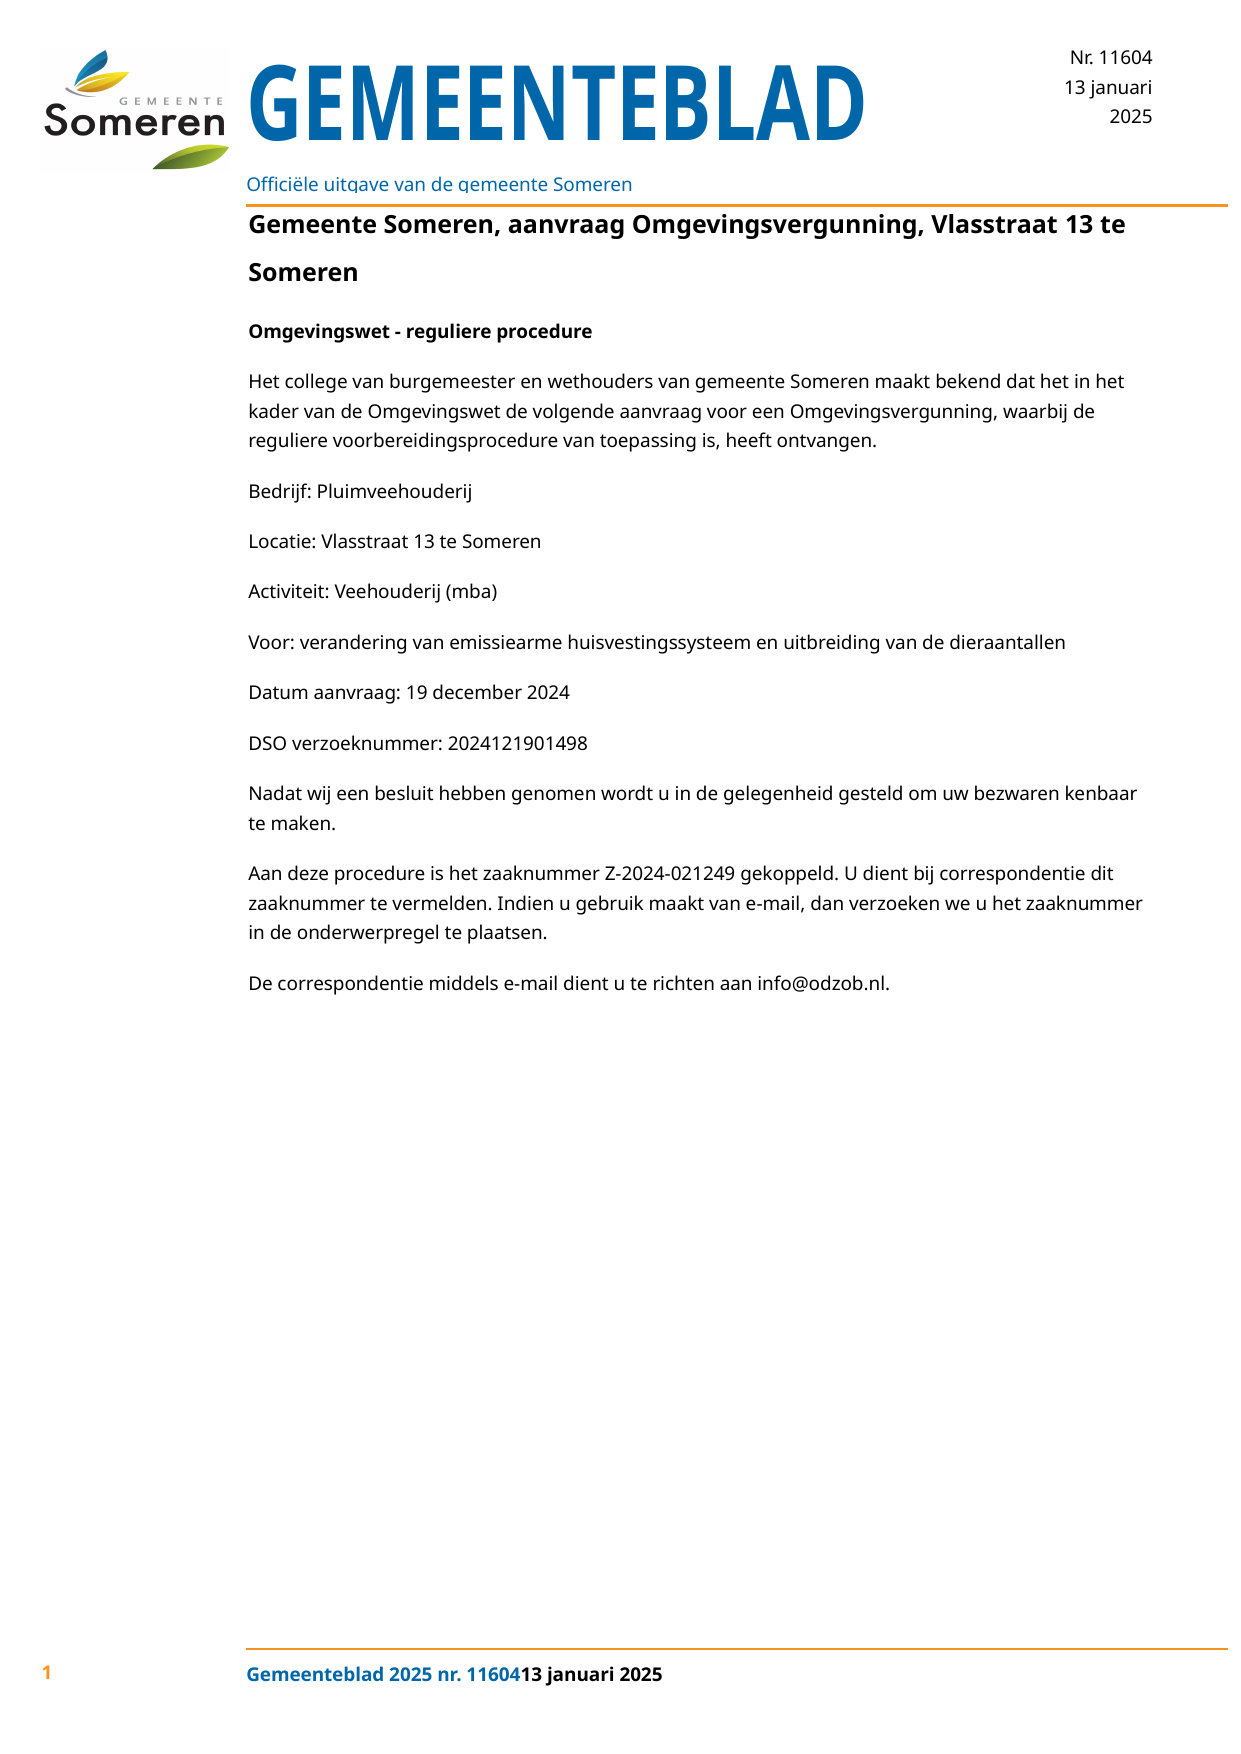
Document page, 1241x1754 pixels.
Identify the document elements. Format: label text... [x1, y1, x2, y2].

text Bedrijf: Pluimveehouderij [248, 478, 1152, 504]
picture [41, 47, 231, 172]
text Nadat wij een besluit hebben genomen wordt u in de gelegenheid gesteld om uw bezwaren kenbaar te maken. [248, 780, 1152, 836]
text Datum aanvraag: 19 december 2024 [248, 679, 1152, 705]
text Het college van burgemeester en wethouders van gemeente Someren maakt bekend dat het in het kader van de Omgevingswet de volgende aanvraag voor een Omgevingsvergunning, waarbij de reguliere voorbereidingsprocedure van toepassing is, heeft ontvangen. [248, 368, 1152, 453]
text Activiteit: Veehouderij (mba) [248, 579, 1152, 604]
text Locatie: Vlasstraat 13​ te Someren [248, 528, 1152, 554]
text Aan deze procedure is het zaaknummer Z-2024-021249 gekoppeld. U dient bij correspondentie dit zaaknummer te vermelden. Indien u gebruik maakt van e-mail, dan verzoeken we u het zaaknummer in de onderwerpregel te plaatsen. [248, 860, 1152, 945]
text Gemeente Someren, aanvraag Omgevingsvergunning, Vlasstraat 13​ te Someren [248, 207, 1152, 288]
text DSO verzoeknummer: 2024121901498 [248, 730, 1152, 756]
text Voor: verandering van emissiearme huisvestingssysteem en uitbreiding van de dieraantallen [248, 629, 1152, 655]
text De correspondentie middels e-mail dient u te richten aan info@odzob.nl. [248, 970, 1152, 996]
text Omgevingswet - reguliere procedure [248, 318, 1152, 344]
